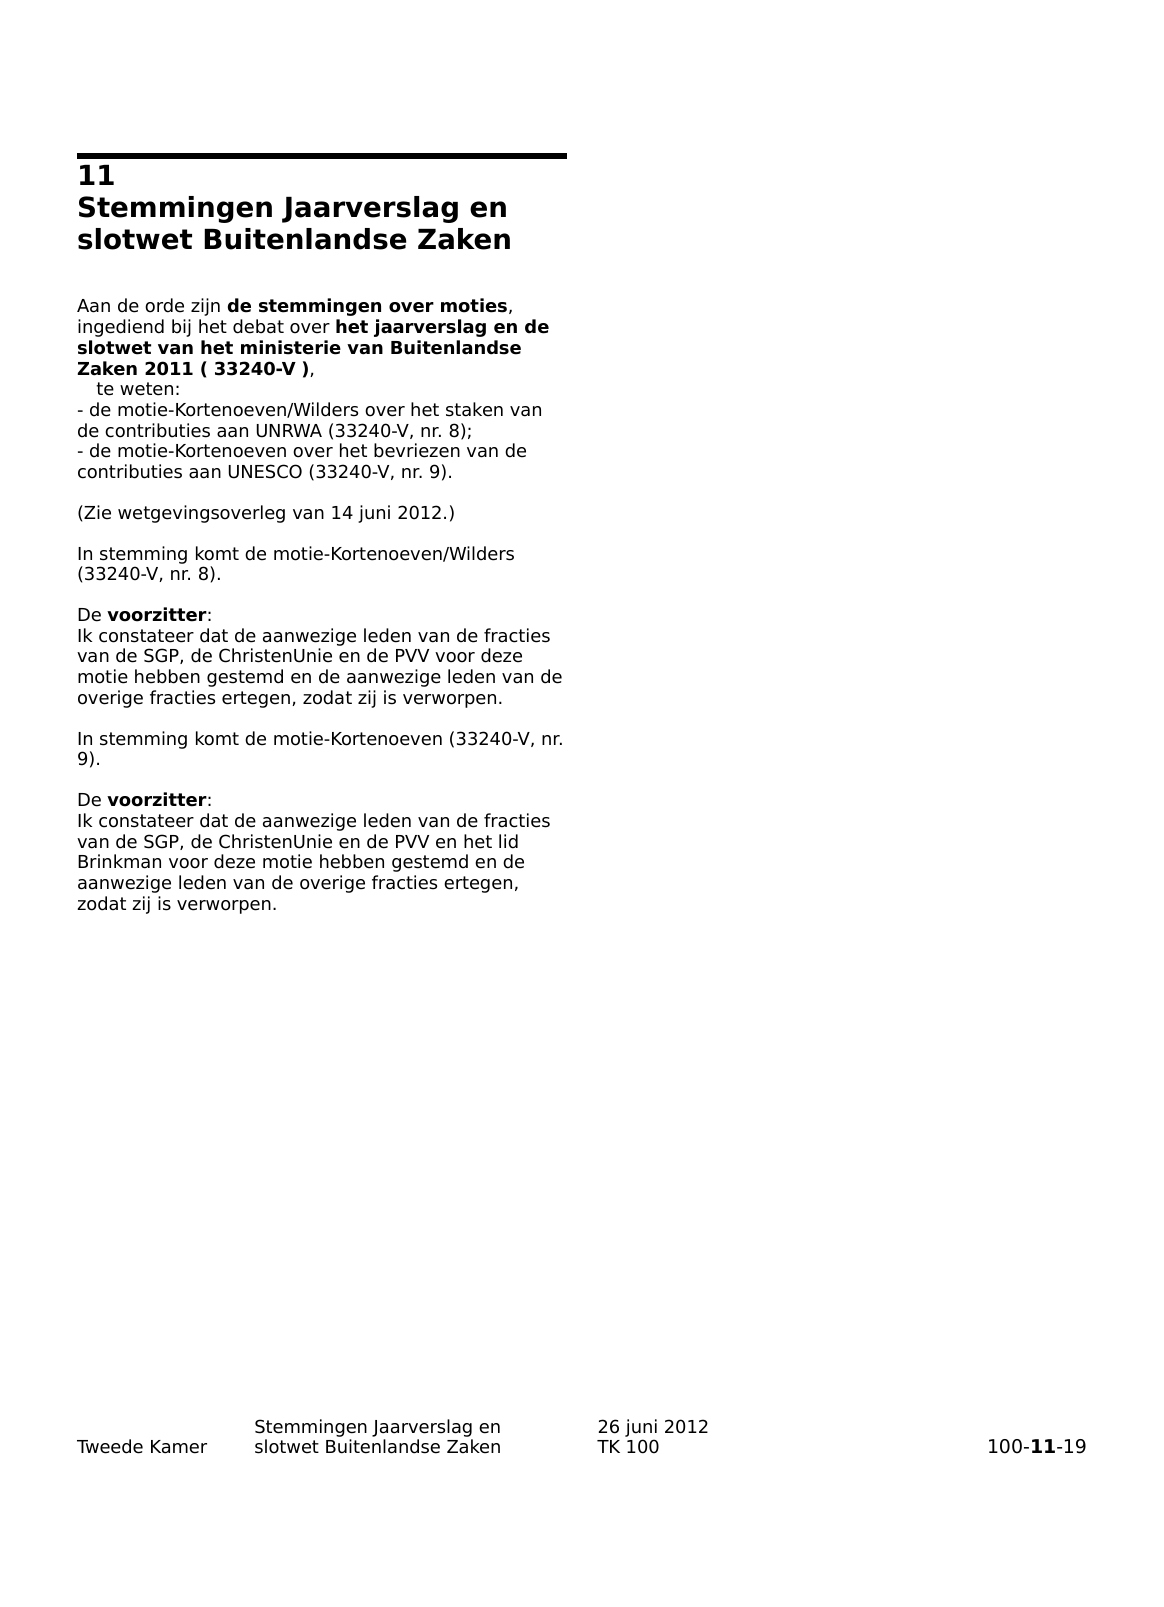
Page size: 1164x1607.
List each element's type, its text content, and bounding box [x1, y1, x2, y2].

text te weten: [77, 379, 567, 400]
text In stemming komt de motie-Kortenoeven/Wilders (33240-V, nr. 8). [77, 543, 567, 585]
text (Zie wetgevingsoverleg van 14 juni 2012.) [77, 503, 567, 523]
text - de motie-Kortenoeven/Wilders over het staken van de contributies aan UNRWA (33240-V, nr. 8); [77, 400, 567, 441]
text Ik constateer dat de aanwezige leden van de fracties van de SGP, de ChristenUnie en de PVV voor deze motie hebben gestemd en de aanwezige leden van de overige fracties ertegen, zodat zij is verworpen. [77, 626, 567, 708]
text De voorzitter: [77, 605, 567, 626]
text - de motie-Kortenoeven over het bevriezen van de contributies aan UNESCO (33240-V, nr. 9). [77, 441, 567, 483]
title 11 Stemmingen Jaarverslag en slotwet Buitenlandse Zaken [77, 159, 567, 256]
text De voorzitter: [77, 790, 567, 811]
text In stemming komt de motie-Kortenoeven (33240-V, nr. 9). [77, 728, 567, 770]
text Aan de orde zijn de stemmingen over moties, ingediend bij het debat over het jaarverslag en de slotwet van het ministerie van Buitenlandse Zaken 2011 ( 33240-V ), [77, 296, 567, 379]
text Ik constateer dat de aanwezige leden van de fracties van de SGP, de ChristenUnie en de PVV en het lid Brinkman voor deze motie hebben gestemd en de aanwezige leden van de overige fracties ertegen, zodat zij is verworpen. [77, 811, 567, 914]
